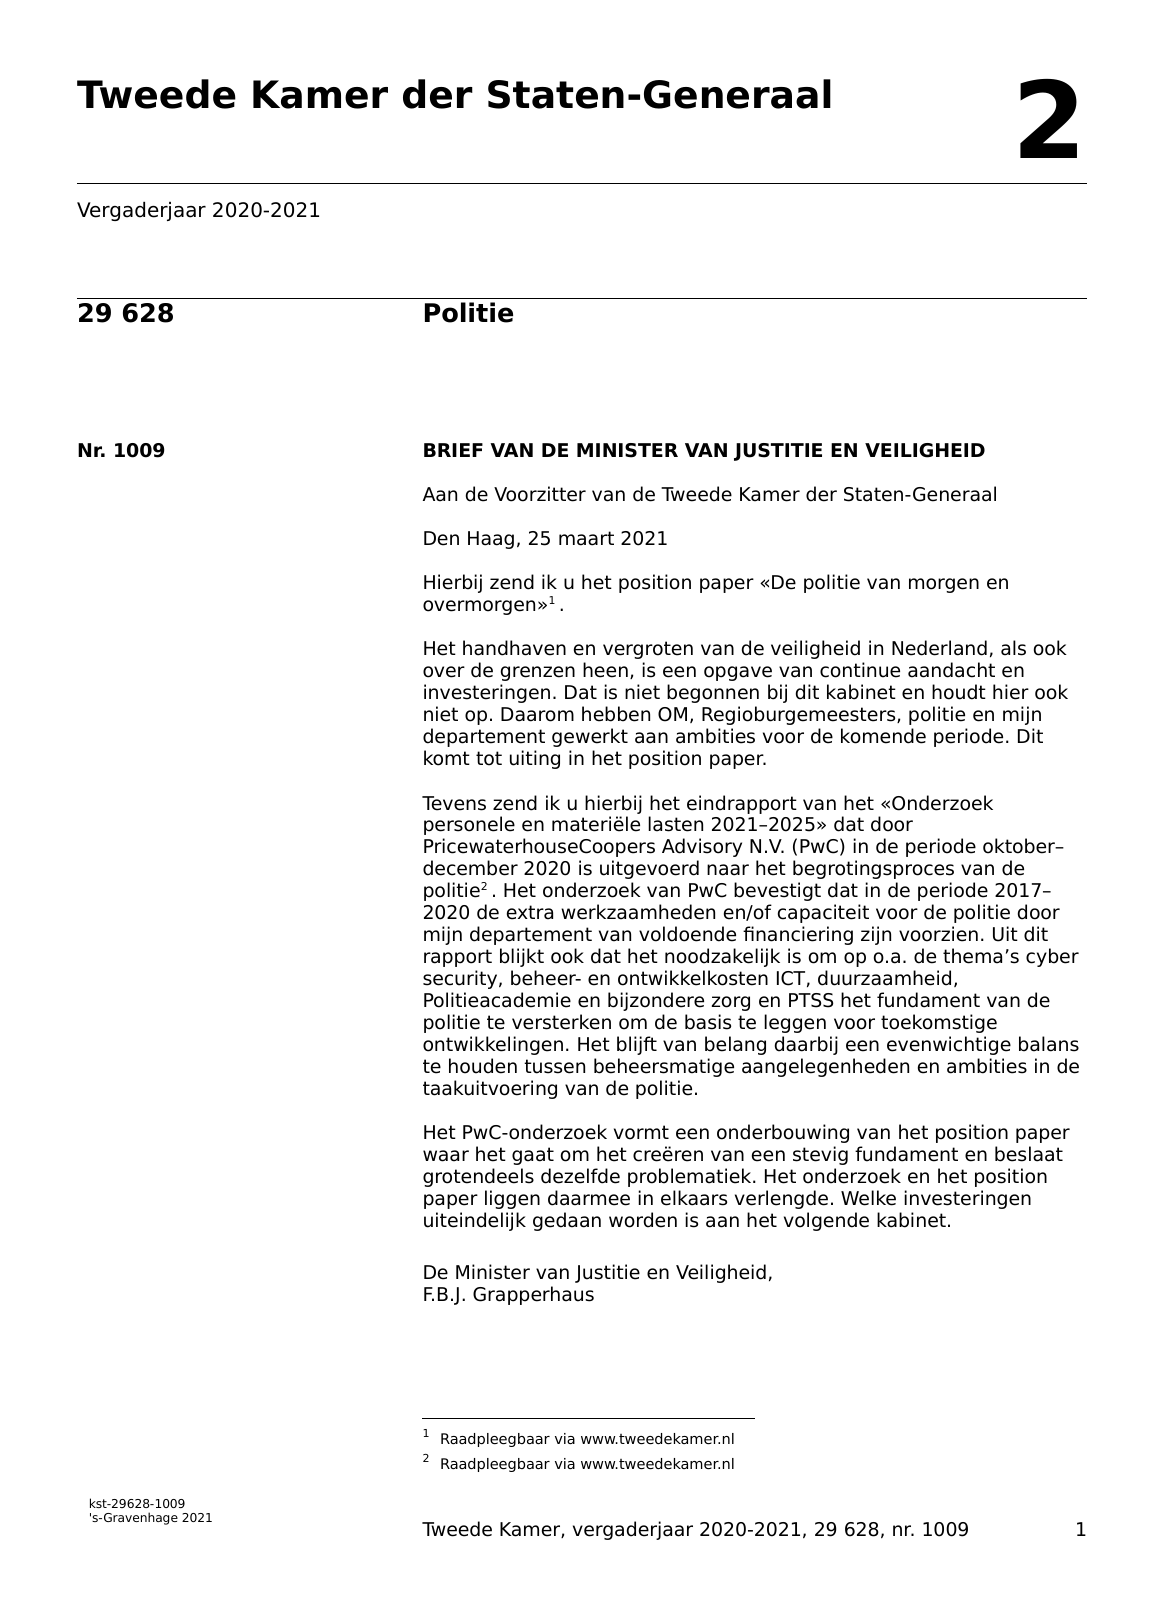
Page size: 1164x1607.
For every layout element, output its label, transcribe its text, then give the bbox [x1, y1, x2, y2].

text Hierbij zend ik u het position paper «De politie van morgen en overmorgen». [422, 572, 1087, 616]
text 's-Gravenhage 2021 [88, 1511, 323, 1525]
text De Minister van Justitie en Veiligheid, F.B.J. Grapperhaus [422, 1262, 1087, 1306]
text Den Haag, 25 maart 2021 [422, 528, 1087, 550]
table_header 2 [886, 59, 1087, 183]
text Raadpleegbaar via www.tweedekamer.nl [422, 1427, 1087, 1449]
subtitle 29 628 Politie [77, 299, 1087, 329]
subtitle Nr. 1009 BRIEF VAN DE MINISTER VAN JUSTITIE EN VEILIGHEID [77, 440, 1087, 462]
text Aan de Voorzitter van de Tweede Kamer der Staten-Generaal [422, 484, 1087, 506]
text Het PwC-onderzoek vormt een onderbouwing van het position paper waar het gaat om het creëren van een stevig fundament en beslaat grotendeels dezelfde problematiek. Het onderzoek en het position paper liggen daarmee in elkaars verlengde. Welke investeringen uiteindelijk gedaan worden is aan het volgende kabinet. [422, 1122, 1087, 1232]
table_cell Vergaderjaar 2020-2021 [77, 184, 1087, 298]
text kst-29628-1009 [88, 1497, 323, 1511]
table_header Tweede Kamer der Staten-Generaal [77, 59, 886, 183]
text Raadpleegbaar via www.tweedekamer.nl [422, 1452, 1087, 1474]
text Het handhaven en vergroten van de veiligheid in Nederland, als ook over de grenzen heen, is een opgave van continue aandacht en investeringen. Dat is niet begonnen bij dit kabinet en houdt hier ook niet op. Daarom hebben OM, Regioburgemeesters, politie en mijn departement gewerkt aan ambities voor de komende periode. Dit komt tot uiting in het position paper. [422, 638, 1087, 770]
text Tevens zend ik u hierbij het eindrapport van het «Onderzoek personele en materiële lasten 2021–2025» dat door PricewaterhouseCoopers Advisory N.V. (PwC) in de periode oktober–december 2020 is uitgevoerd naar het begrotingsproces van de politie. Het onderzoek van PwC bevestigt dat in de periode 2017–2020 de extra werkzaamheden en/of capaciteit voor de politie door mijn departement van voldoende financiering zijn voorzien. Uit dit rapport blijkt ook dat het noodzakelijk is om op o.a. de thema’s cyber security, beheer- en ontwikkelkosten ICT, duurzaamheid, Politieacademie en bijzondere zorg en PTSS het fundament van de politie te versterken om de basis te leggen voor toekomstige ontwikkelingen. Het blijft van belang daarbij een evenwichtige balans te houden tussen beheersmatige aangelegenheden en ambities in de taakuitvoering van de politie. [422, 792, 1087, 1100]
